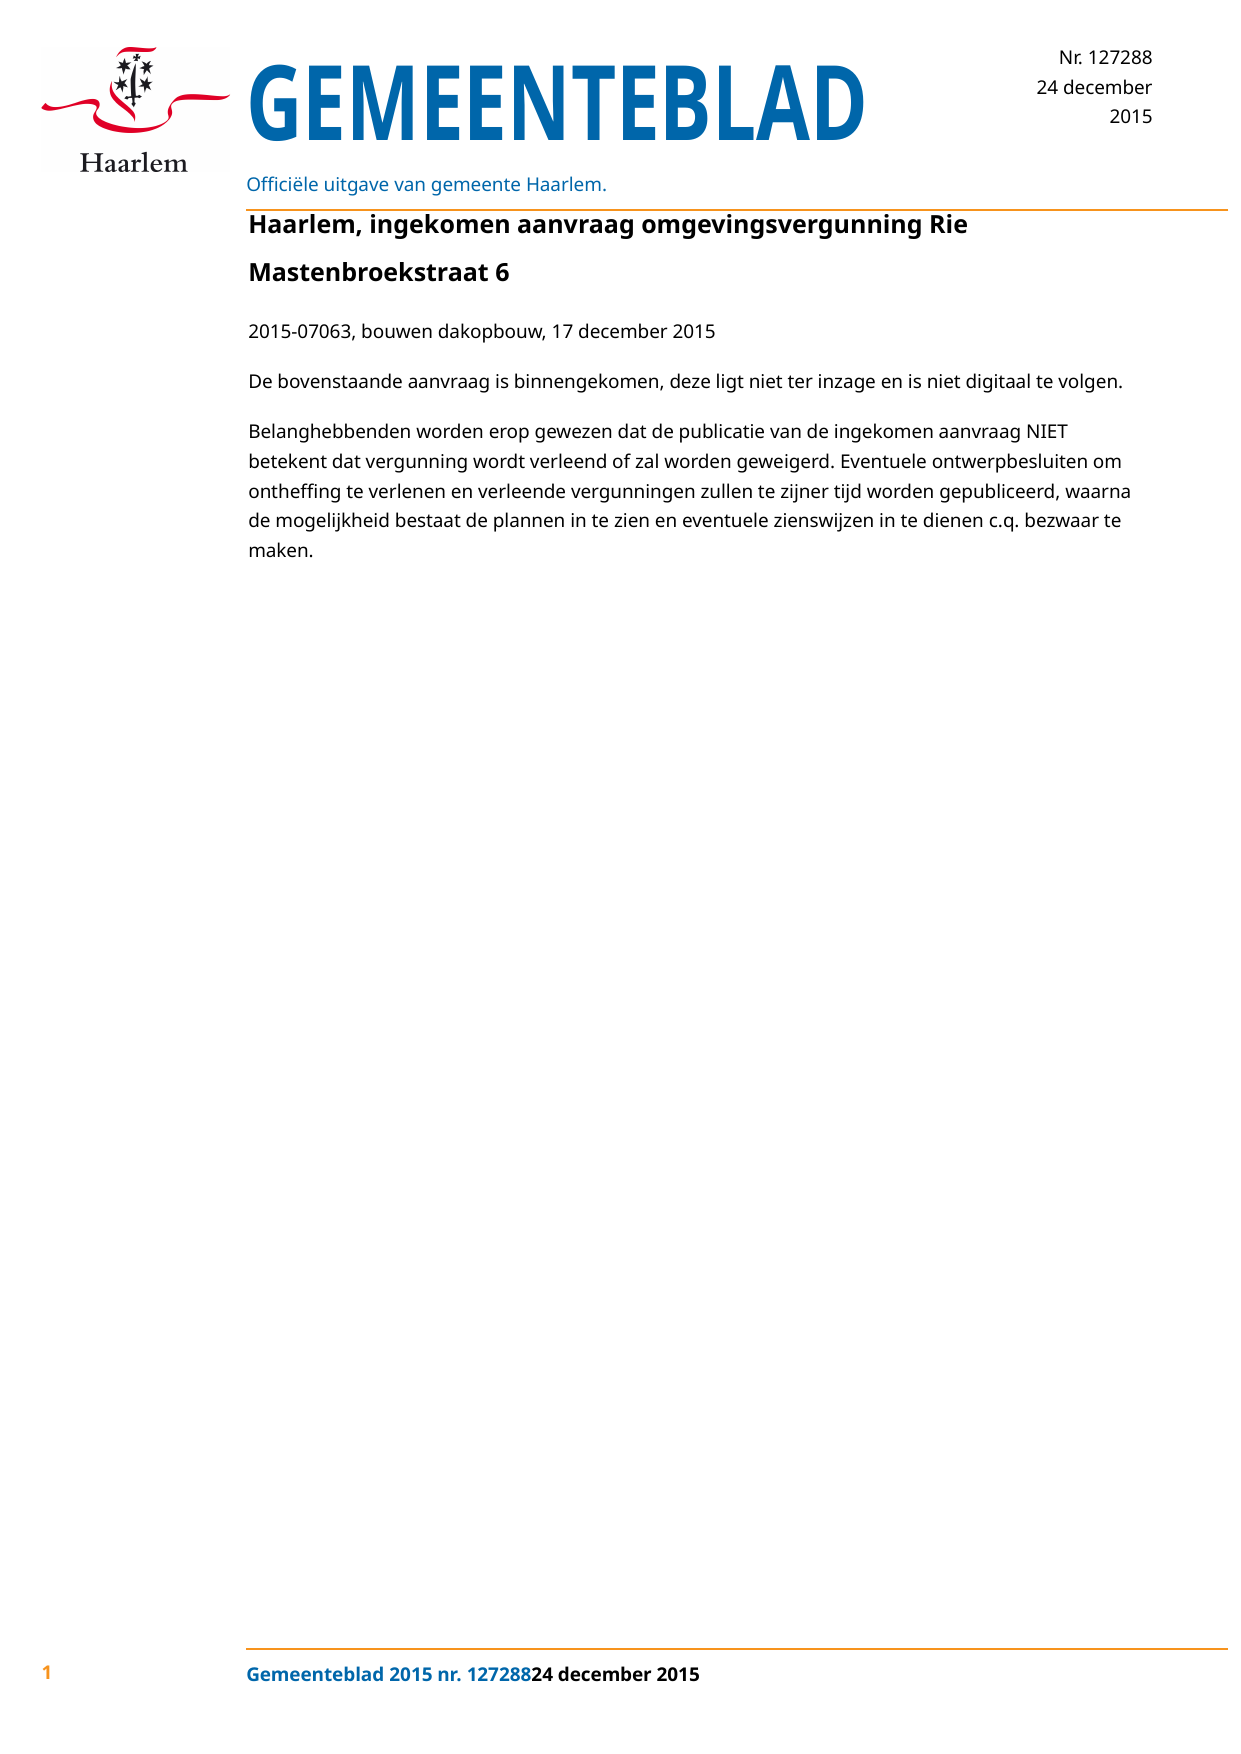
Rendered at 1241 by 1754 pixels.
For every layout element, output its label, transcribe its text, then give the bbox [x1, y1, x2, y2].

picture [41, 47, 231, 172]
text Haarlem, ingekomen aanvraag omgevingsvergunning Rie Mastenbroekstraat 6 [248, 211, 1152, 288]
text 2015-07063, bouwen dakopbouw, 17 december 2015 [248, 318, 1152, 344]
text Belanghebbenden worden erop gewezen dat de publicatie van de ingekomen aanvraag NIET betekent dat vergunning wordt verleend of zal worden geweigerd. Eventuele ontwerpbesluiten om ontheffing te verlenen en verleende vergunningen zullen te zijner tijd worden gepubliceerd, waarna de mogelijkheid bestaat de plannen in te zien en eventuele zienswijzen in te dienen c.q. bezwaar te maken. [248, 419, 1152, 563]
text De bovenstaande aanvraag is binnengekomen, deze ligt niet ter inzage en is niet digitaal te volgen. [248, 368, 1152, 394]
